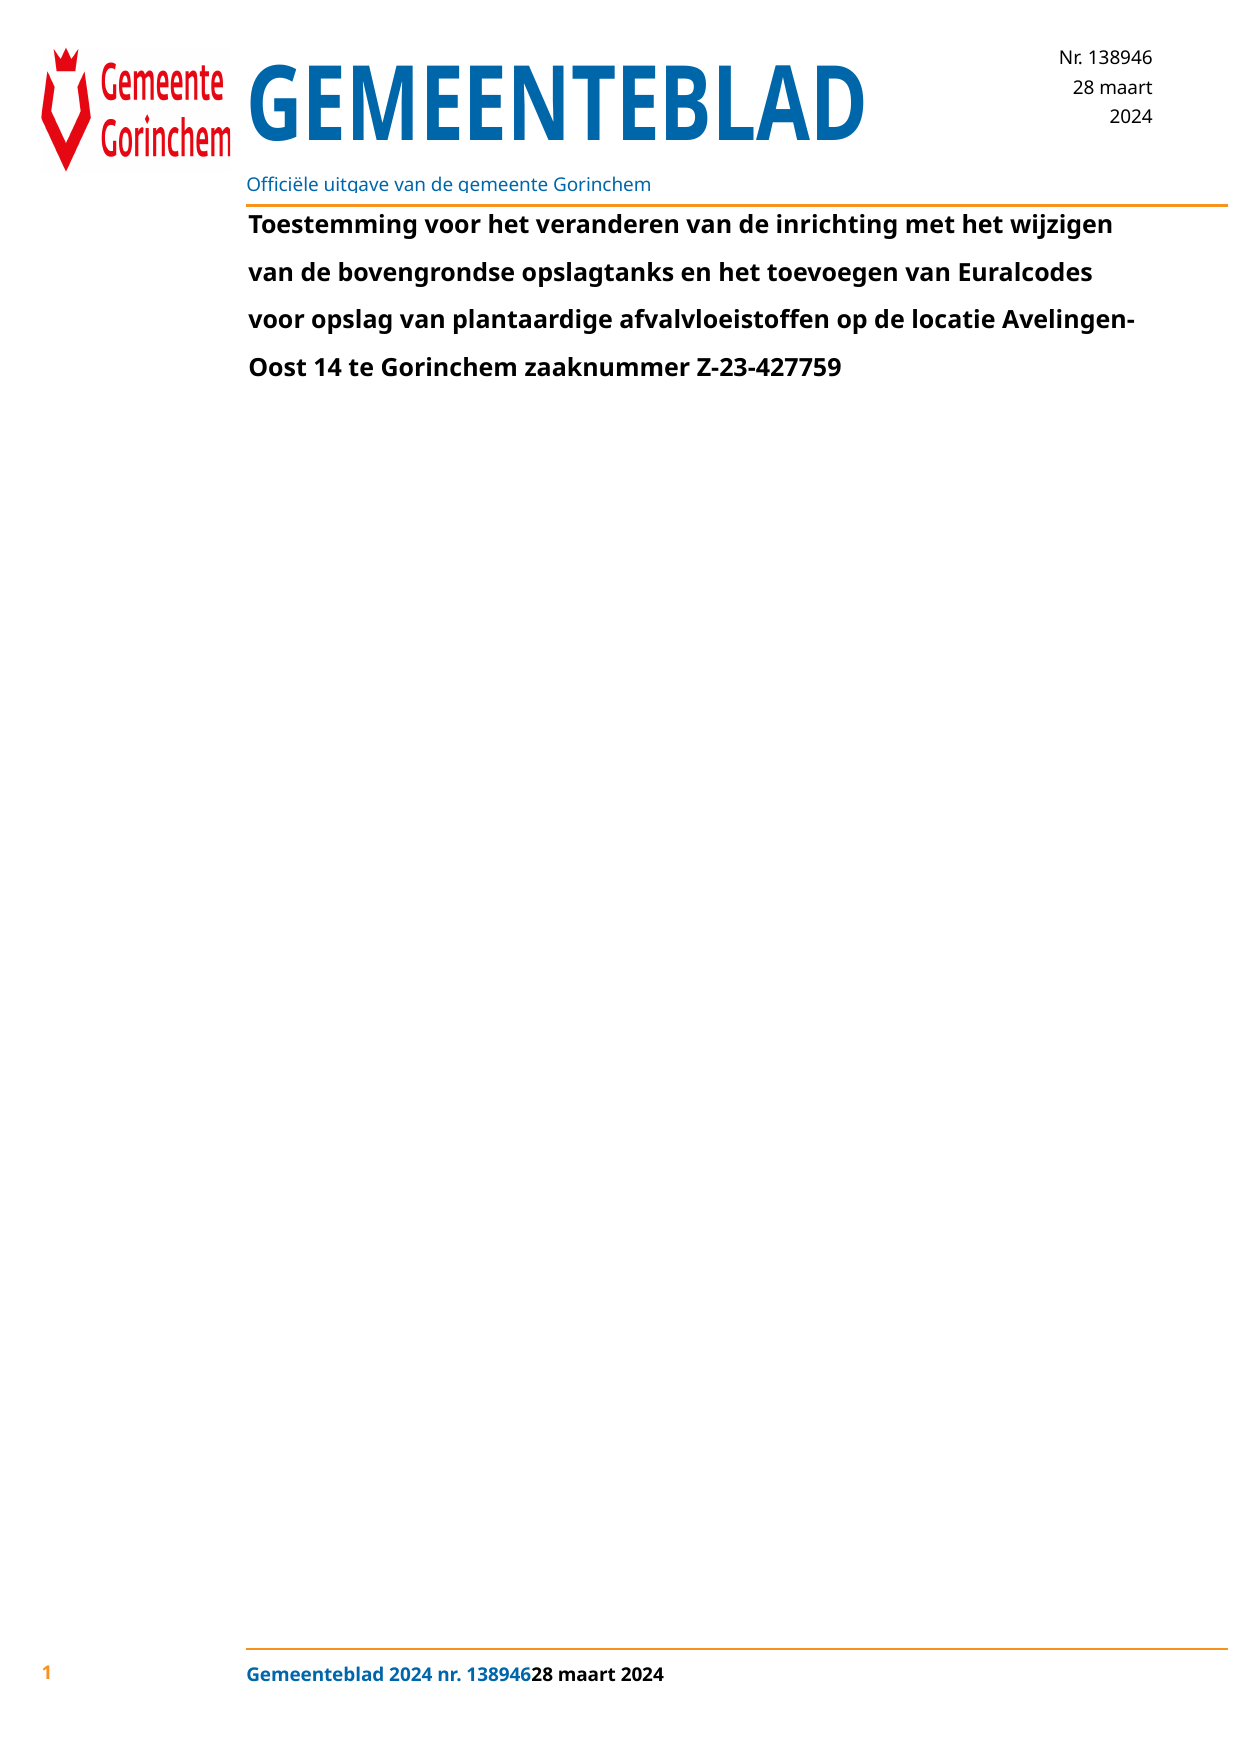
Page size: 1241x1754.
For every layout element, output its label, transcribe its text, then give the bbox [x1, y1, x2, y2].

text Toestemming voor het veranderen van de inrichting met het wijzigen van de bovengrondse opslagtanks en het toevoegen van Euralcodes voor opslag van plantaardige afvalvloeistoffen op de locatie Avelingen-Oost 14 te Gorinchem zaaknummer Z-23-427759 [248, 207, 1152, 384]
picture [41, 47, 231, 172]
